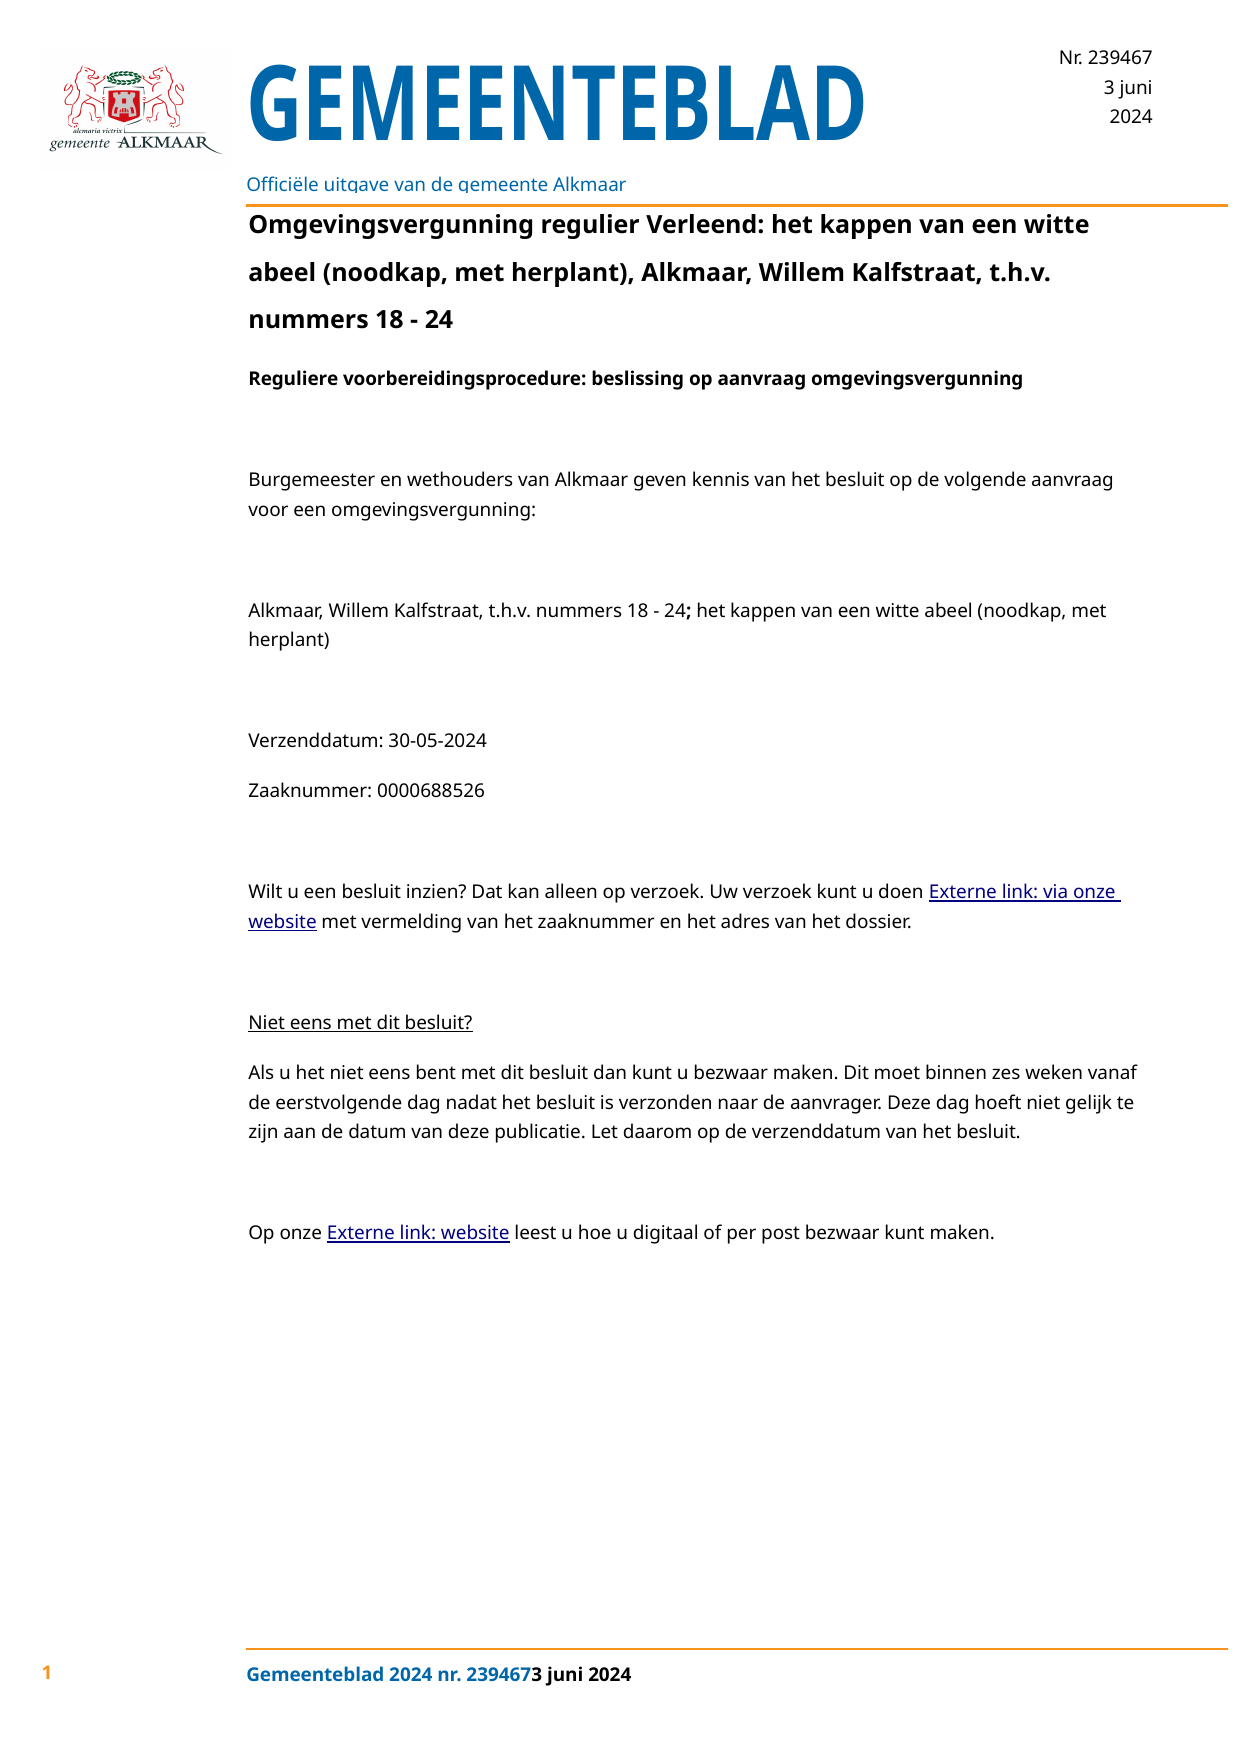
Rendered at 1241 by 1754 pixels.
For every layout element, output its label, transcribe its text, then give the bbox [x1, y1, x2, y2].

text Op onze Externe link: website leest u hoe u digitaal of per post bezwaar kunt maken. [248, 1219, 1152, 1245]
text Niet eens met dit besluit? [248, 1009, 1152, 1034]
text Als u het niet eens bent met dit besluit dan kunt u bezwaar maken. Dit moet binnen zes weken vanaf de eerstvolgende dag nadat het besluit is verzonden naar de aanvrager. Deze dag hoeft niet gelijk te zijn aan de datum van deze publicatie. Let daarom op de verzenddatum van het besluit. [248, 1059, 1152, 1144]
text Verzenddatum: 30-05-2024 [248, 727, 1152, 753]
picture [41, 47, 231, 172]
text Omgevingsvergunning regulier Verleend: het kappen van een witte abeel (noodkap, met herplant), Alkmaar, Willem Kalfstraat, t.h.v. nummers 18 - 24 [248, 207, 1152, 336]
text Alkmaar, Willem Kalfstraat, t.h.v. nummers 18 - 24; het kappen van een witte abeel (noodkap, met herplant) [248, 597, 1152, 652]
text Zaaknummer: 0000688526 [248, 778, 1152, 803]
text Wilt u een besluit inzien? Dat kan alleen op verzoek. Uw verzoek kunt u doen Externe link: via onze website met vermelding van het zaaknummer en het adres van het dossier. [248, 878, 1152, 934]
text Burgemeester en wethouders van Alkmaar geven kennis van het besluit op de volgende aanvraag voor een omgevingsvergunning: [248, 466, 1152, 522]
text Reguliere voorbereidingsprocedure: beslissing op aanvraag omgevingsvergunning [248, 366, 1152, 391]
